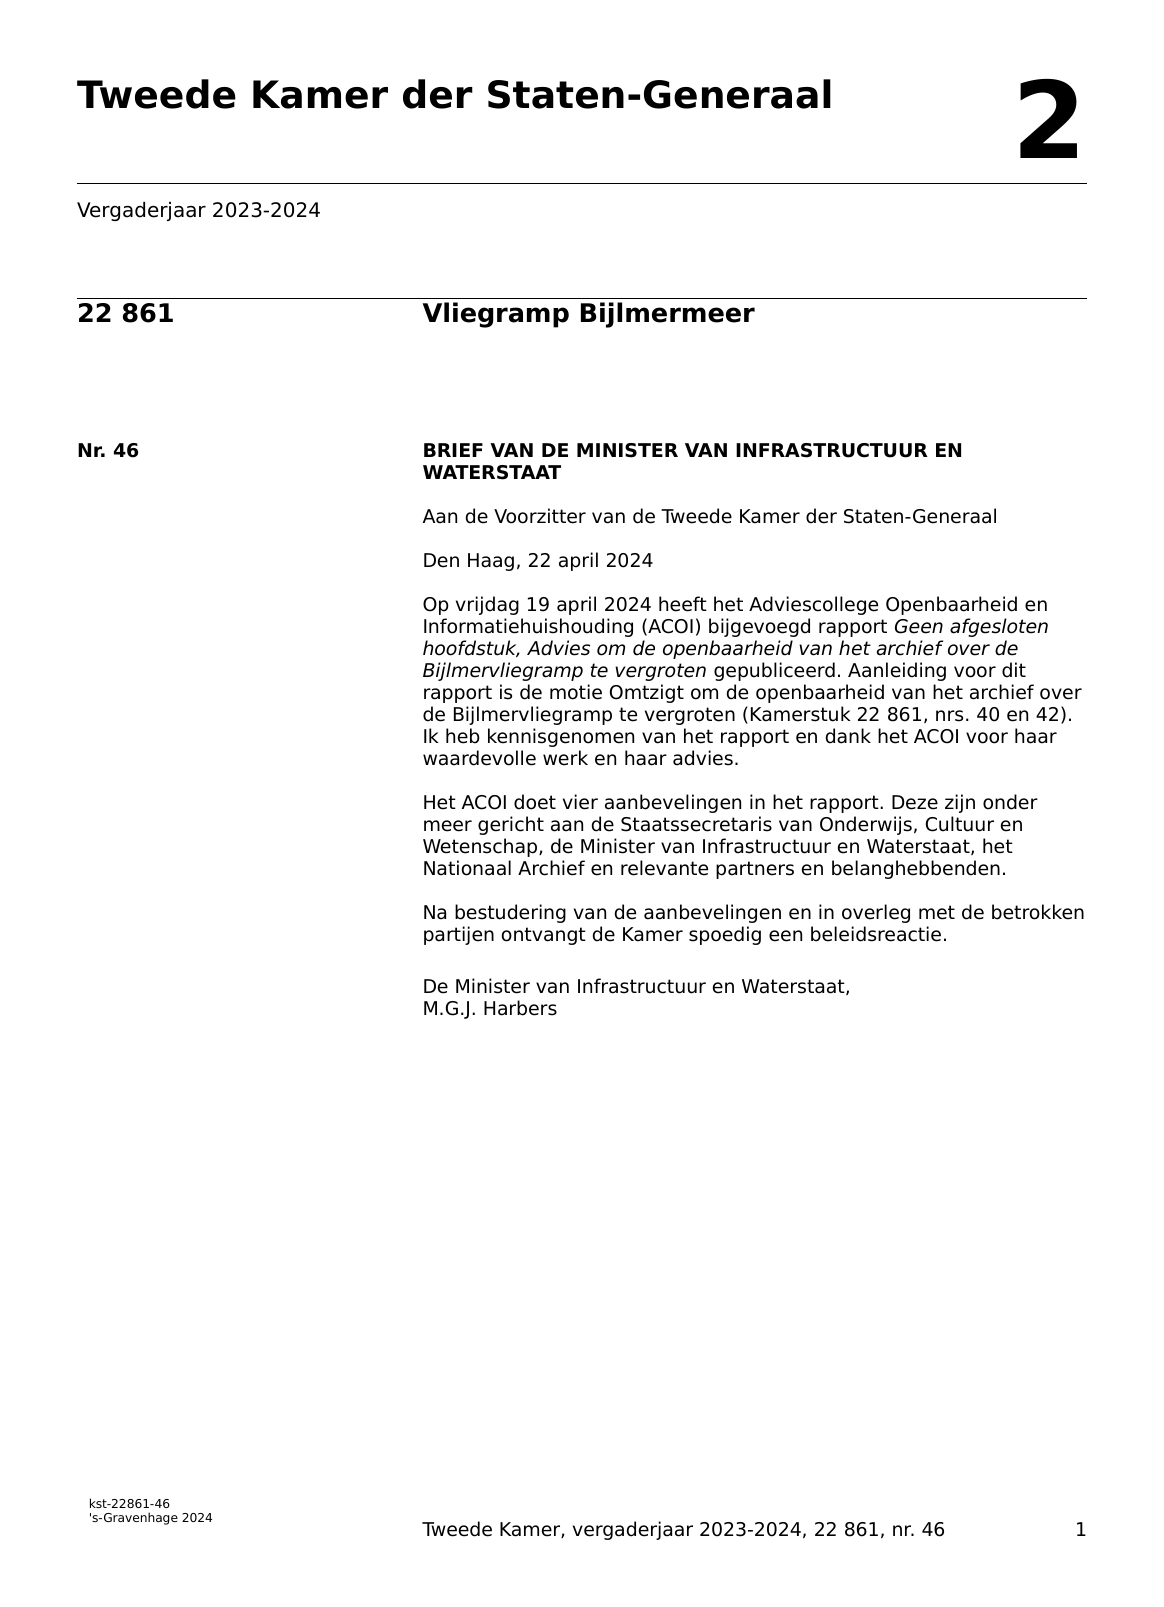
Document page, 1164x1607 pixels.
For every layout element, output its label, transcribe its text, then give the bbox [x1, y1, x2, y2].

table_header 2 [886, 59, 1087, 183]
text 's-Gravenhage 2024 [88, 1511, 323, 1525]
subtitle Nr. 46 BRIEF VAN DE MINISTER VAN INFRASTRUCTUUR EN WATERSTAAT [77, 440, 1087, 484]
text Na bestudering van de aanbevelingen en in overleg met de betrokken partijen ontvangt de Kamer spoedig een beleidsreactie. [422, 902, 1087, 946]
text Het ACOI doet vier aanbevelingen in het rapport. Deze zijn onder meer gericht aan de Staatssecretaris van Onderwijs, Cultuur en Wetenschap, de Minister van Infrastructuur en Waterstaat, het Nationaal Archief en relevante partners en belanghebbenden. [422, 792, 1087, 880]
table_cell Vergaderjaar 2023-2024 [77, 184, 1087, 298]
table_header Tweede Kamer der Staten-Generaal [77, 59, 886, 183]
subtitle 22 861 Vliegramp Bijlmermeer [77, 299, 1087, 329]
text Den Haag, 22 april 2024 [422, 550, 1087, 572]
text Aan de Voorzitter van de Tweede Kamer der Staten-Generaal [422, 506, 1087, 528]
text De Minister van Infrastructuur en Waterstaat, M.G.J. Harbers [422, 976, 1087, 1020]
text kst-22861-46 [88, 1497, 323, 1511]
text Op vrijdag 19 april 2024 heeft het Adviescollege Openbaarheid en Informatiehuishouding (ACOI) bijgevoegd rapport Geen afgesloten hoofdstuk, Advies om de openbaarheid van het archief over de Bijlmervliegramp te vergroten gepubliceerd. Aanleiding voor dit rapport is de motie Omtzigt om de openbaarheid van het archief over de Bijlmervliegramp te vergroten (Kamerstuk 22 861, nrs. 40 en 42). Ik heb kennisgenomen van het rapport en dank het ACOI voor haar waardevolle werk en haar advies. [422, 594, 1087, 770]
